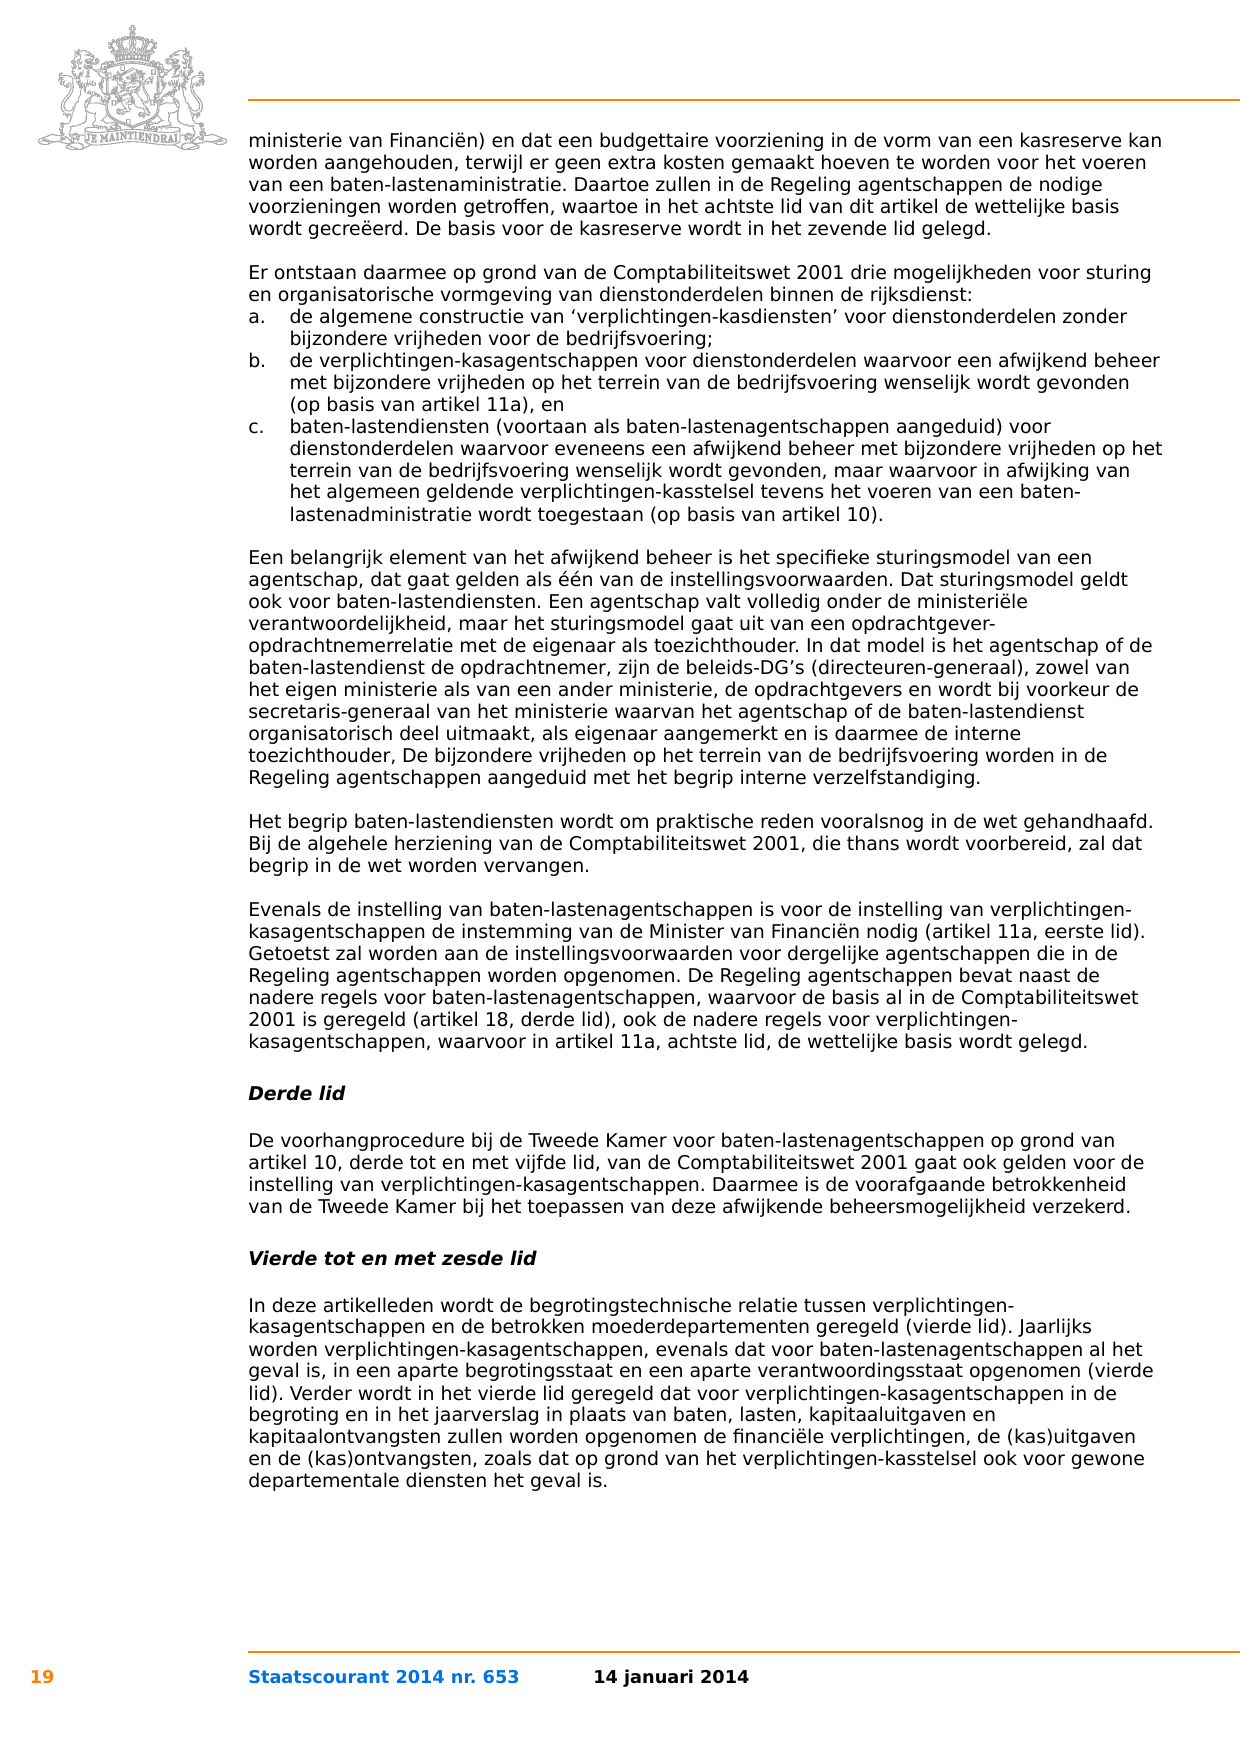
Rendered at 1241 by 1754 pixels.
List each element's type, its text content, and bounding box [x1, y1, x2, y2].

text In deze artikelleden wordt de begrotingstechnische relatie tussen verplichtingen-kasagentschappen en de betrokken moederdepartementen geregeld (vierde lid). Jaarlijks worden verplichtingen-kasagentschappen, evenals dat voor baten-lastenagentschappen al het geval is, in een aparte begrotingsstaat en een aparte verantwoordingsstaat opgenomen (vierde lid). Verder wordt in het vierde lid geregeld dat voor verplichtingen-kasagentschappen in de begroting en in het jaarverslag in plaats van baten, lasten, kapitaaluitgaven en kapitaalontvangsten zullen worden opgenomen de financiële verplichtingen, de (kas)uitgaven en de (kas)ontvangsten, zoals dat op grond van het verplichtingen-kasstelsel ook voor gewone departementale diensten het geval is. [248, 1294, 1163, 1492]
subtitle Vierde tot en met zesde lid [248, 1247, 1163, 1269]
picture [38, 25, 227, 150]
text Het begrip baten-lastendiensten wordt om praktische reden vooralsnog in de wet gehandhaafd. Bij de algehele herziening van de Comptabiliteitswet 2001, die thans wordt voorbereid, zal dat begrip in de wet worden vervangen. [248, 811, 1163, 877]
text Een belangrijk element van het afwijkend beheer is het specifieke sturingsmodel van een agentschap, dat gaat gelden als één van de instellingsvoorwaarden. Dat sturingsmodel geldt ook voor baten-lastendiensten. Een agentschap valt volledig onder de ministeriële verantwoordelijkheid, maar het sturingsmodel gaat uit van een opdrachtgever-opdrachtnemerrelatie met de eigenaar als toezichthouder. In dat model is het agentschap of de baten-lastendienst de opdrachtnemer, zijn de beleids-DG’s (directeuren-generaal), zowel van het eigen ministerie als van een ander ministerie, de opdrachtgevers en wordt bij voorkeur de secretaris-generaal van het ministerie waarvan het agentschap of de baten-lastendienst organisatorisch deel uitmaakt, als eigenaar aangemerkt en is daarmee de interne toezichthouder, De bijzondere vrijheden op het terrein van de bedrijfsvoering worden in de Regeling agentschappen aangeduid met het begrip interne verzelfstandiging. [248, 547, 1163, 789]
subtitle Derde lid [248, 1083, 1163, 1104]
text b. de verplichtingen-kasagentschappen voor dienstonderdelen waarvoor een afwijkend beheer met bijzondere vrijheden op het terrein van de bedrijfsvoering wenselijk wordt gevonden (op basis van artikel 11a), en [248, 349, 1163, 416]
text ministerie van Financiën) en dat een budgettaire voorziening in de vorm van een kasreserve kan worden aangehouden, terwijl er geen extra kosten gemaakt hoeven te worden voor het voeren van een baten-lastenaministratie. Daartoe zullen in de Regeling agentschappen de nodige voorzieningen worden getroffen, waartoe in het achtste lid van dit artikel de wettelijke basis wordt gecreëerd. De basis voor de kasreserve wordt in het zevende lid gelegd. [248, 130, 1163, 240]
text c. baten-lastendiensten (voortaan als baten-lastenagentschappen aangeduid) voor dienstonderdelen waarvoor eveneens een afwijkend beheer met bijzondere vrijheden op het terrein van de bedrijfsvoering wenselijk wordt gevonden, maar waarvoor in afwijking van het algemeen geldende verplichtingen-kasstelsel tevens het voeren van een baten-lastenadministratie wordt toegestaan (op basis van artikel 10). [248, 416, 1163, 525]
text Evenals de instelling van baten-lastenagentschappen is voor de instelling van verplichtingen-kasagentschappen de instemming van de Minister van Financiën nodig (artikel 11a, eerste lid). Getoetst zal worden aan de instellingsvoorwaarden voor dergelijke agentschappen die in de Regeling agentschappen worden opgenomen. De Regeling agentschappen bevat naast de nadere regels voor baten-lastenagentschappen, waarvoor de basis al in de Comptabiliteitswet 2001 is geregeld (artikel 18, derde lid), ook de nadere regels voor verplichtingen-kasagentschappen, waarvoor in artikel 11a, achtste lid, de wettelijke basis wordt gelegd. [248, 899, 1163, 1053]
text De voorhangprocedure bij de Tweede Kamer voor baten-lastenagentschappen op grond van artikel 10, derde tot en met vijfde lid, van de Comptabiliteitswet 2001 gaat ook gelden voor de instelling van verplichtingen-kasagentschappen. Daarmee is de voorafgaande betrokkenheid van de Tweede Kamer bij het toepassen van deze afwijkende beheersmogelijkheid verzekerd. [248, 1129, 1163, 1217]
text Er ontstaan daarmee op grond van de Comptabiliteitswet 2001 drie mogelijkheden voor sturing en organisatorische vormgeving van dienstonderdelen binnen de rijksdienst: [248, 262, 1163, 306]
text a. de algemene constructie van ‘verplichtingen-kasdiensten’ voor dienstonderdelen zonder bijzondere vrijheden voor de bedrijfsvoering; [248, 306, 1163, 349]
